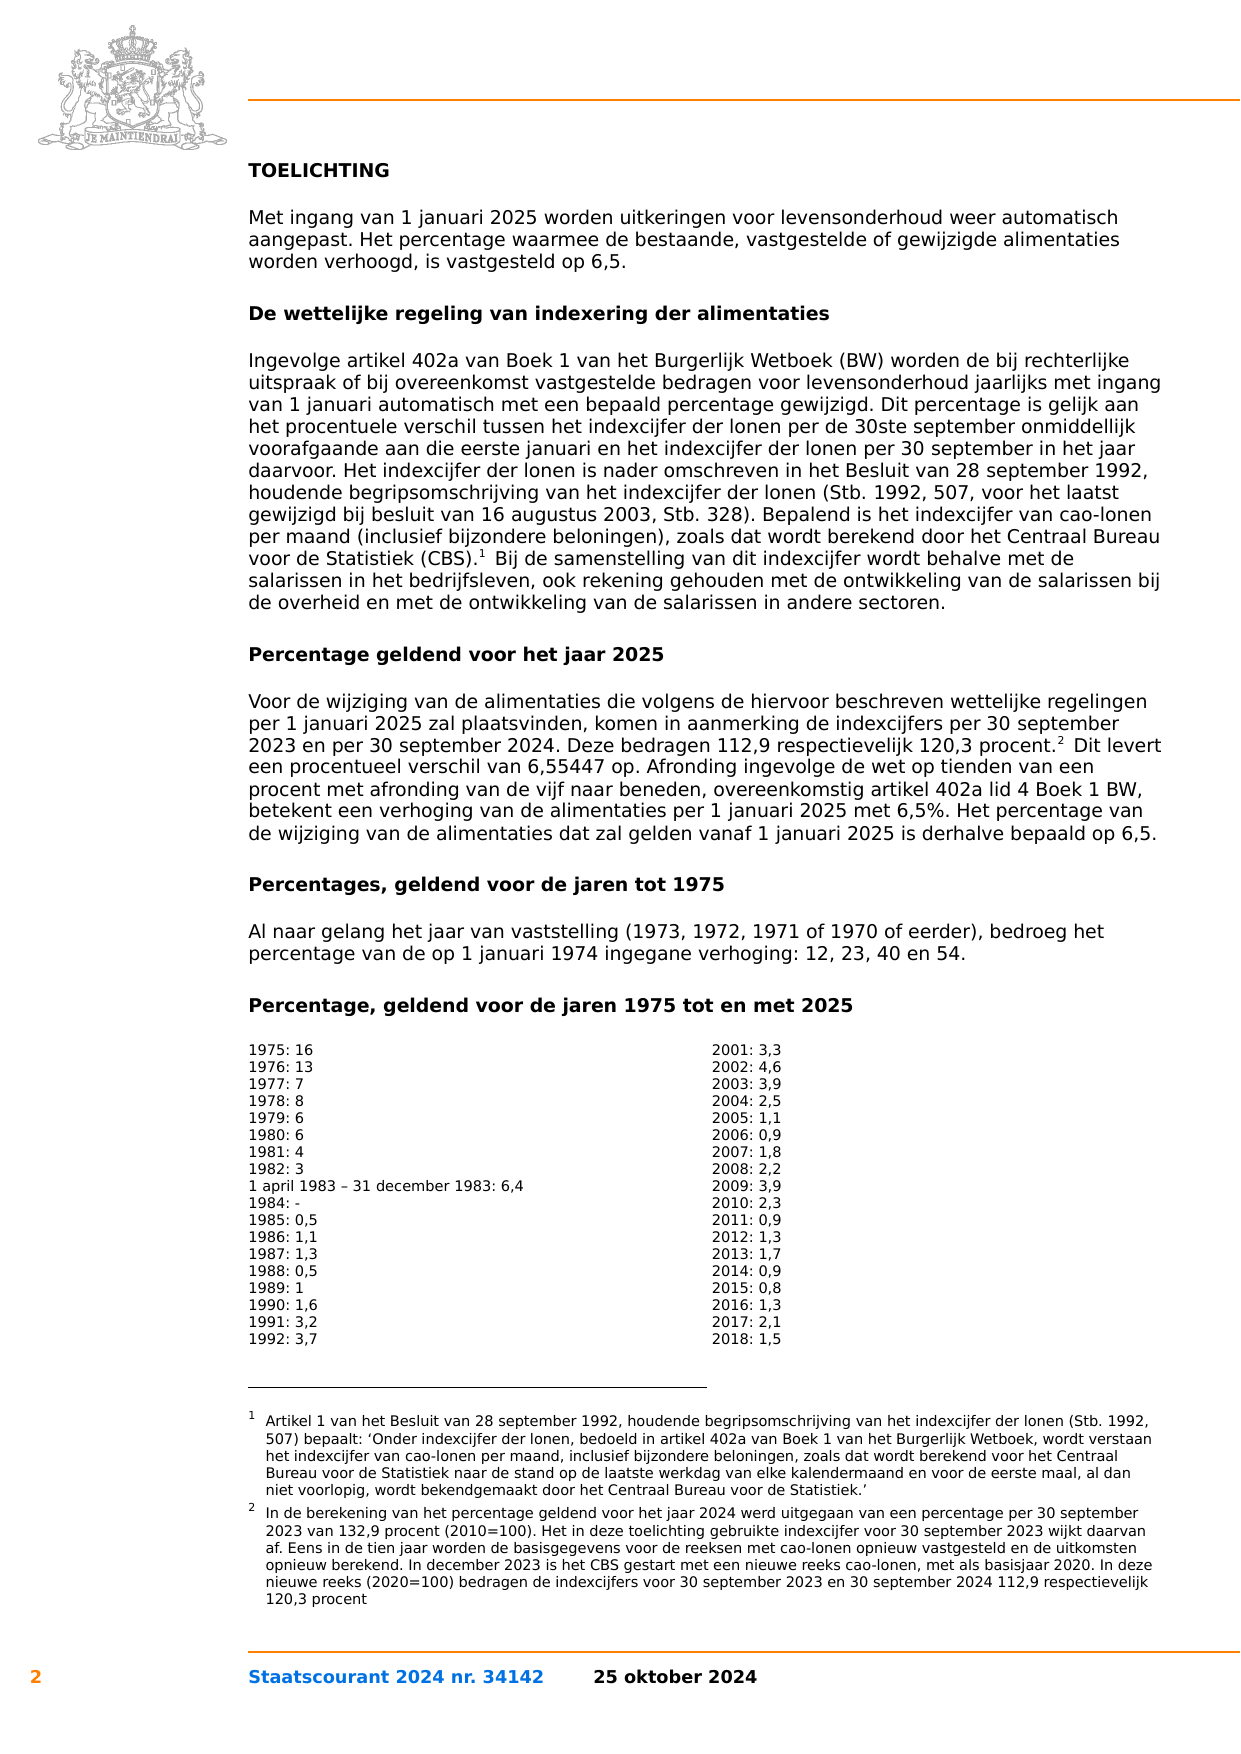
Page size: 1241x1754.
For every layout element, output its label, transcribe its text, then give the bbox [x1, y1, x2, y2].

subtitle Percentages, geldend voor de jaren tot 1975 [248, 874, 1163, 896]
text Ingevolge artikel 402a van Boek 1 van het Burgerlijk Wetboek (BW) worden de bij rechterlijke uitspraak of bij overeenkomst vastgestelde bedragen voor levensonderhoud jaarlijks met ingang van 1 januari automatisch met een bepaald percentage gewijzigd. Dit percentage is gelijk aan het procentuele verschil tussen het indexcijfer der lonen per de 30ste september onmiddellijk voorafgaande aan die eerste januari en het indexcijfer der lonen per 30 september in het jaar daarvoor. Het indexcijfer der lonen is nader omschreven in het Besluit van 28 september 1992, houdende begripsomschrijving van het indexcijfer der lonen (Stb. 1992, 507, voor het laatst gewijzigd bij besluit van 16 augustus 2003, Stb. 328). Bepalend is het indexcijfer van cao-lonen per maand (inclusief bijzondere beloningen), zoals dat wordt berekend door het Centraal Bureau voor de Statistiek (CBS). Bij de samenstelling van dit indexcijfer wordt behalve met de salarissen in het bedrijfsleven, ook rekening gehouden met de ontwikkeling van de salarissen bij de overheid en met de ontwikkeling van de salarissen in andere sectoren. [248, 350, 1163, 613]
table_cell 2002: 4,6 [706, 1059, 1163, 1076]
table_cell 1988: 0,5 [248, 1263, 706, 1280]
picture [38, 25, 227, 150]
table_cell 2016: 1,3 [706, 1297, 1163, 1314]
table_cell 2014: 0,9 [706, 1263, 1163, 1280]
table_cell 2015: 0,8 [706, 1280, 1163, 1297]
table_cell 1984: - [248, 1195, 706, 1212]
table_cell 1 april 1983 – 31 december 1983: 6,4 [248, 1178, 706, 1195]
table_cell 1991: 3,2 [248, 1314, 706, 1331]
table_cell 2018: 1,5 [706, 1331, 1163, 1348]
text In de berekening van het percentage geldend voor het jaar 2024 werd uitgegaan van een percentage per 30 september 2023 van 132,9 procent (2010=100). Het in deze toelichting gebruikte indexcijfer voor 30 september 2023 wijkt daarvan af. Eens in de tien jaar worden de basisgegevens voor de reeksen met cao-lonen opnieuw vastgesteld en de uitkomsten opnieuw berekend. In december 2023 is het CBS gestart met een nieuwe reeks cao-lonen, met als basisjaar 2020. In deze nieuwe reeks (2020=100) bedragen de indexcijfers voor 30 september 2023 en 30 september 2024 112,9 respectievelijk 120,3 procent [248, 1501, 1163, 1608]
table_cell 1977: 7 [248, 1076, 706, 1093]
table_cell 2017: 2,1 [706, 1314, 1163, 1331]
text Met ingang van 1 januari 2025 worden uitkeringen voor levensonderhoud weer automatisch aangepast. Het percentage waarmee de bestaande, vastgestelde of gewijzigde alimentaties worden verhoogd, is vastgesteld op 6,5. [248, 207, 1163, 273]
table_cell 1989: 1 [248, 1280, 706, 1297]
table_cell 2003: 3,9 [706, 1076, 1163, 1093]
table_cell 2010: 2,3 [706, 1195, 1163, 1212]
table_cell 2008: 2,2 [706, 1161, 1163, 1178]
table_cell 2006: 0,9 [706, 1127, 1163, 1144]
text Voor de wijziging van de alimentaties die volgens de hiervoor beschreven wettelijke regelingen per 1 januari 2025 zal plaatsvinden, komen in aanmerking de indexcijfers per 30 september 2023 en per 30 september 2024. Deze bedragen 112,9 respectievelijk 120,3 procent. Dit levert een procentueel verschil van 6,55447 op. Afronding ingevolge de wet op tienden van een procent met afronding van de vijf naar beneden, overeenkomstig artikel 402a lid 4 Boek 1 BW, betekent een verhoging van de alimentaties per 1 januari 2025 met 6,5%. Het percentage van de wijziging van de alimentaties dat zal gelden vanaf 1 januari 2025 is derhalve bepaald op 6,5. [248, 691, 1163, 844]
table_cell 1982: 3 [248, 1161, 706, 1178]
subtitle Percentage, geldend voor de jaren 1975 tot en met 2025 [248, 995, 1163, 1017]
table_cell 1976: 13 [248, 1059, 706, 1076]
table_cell 1981: 4 [248, 1144, 706, 1161]
table_cell 2004: 2,5 [706, 1093, 1163, 1110]
table_cell 1987: 1,3 [248, 1246, 706, 1263]
table_cell 2009: 3,9 [706, 1178, 1163, 1195]
table_cell 2007: 1,8 [706, 1144, 1163, 1161]
table_cell 2011: 0,9 [706, 1212, 1163, 1229]
subtitle Percentage geldend voor het jaar 2025 [248, 643, 1163, 666]
subtitle TOELICHTING [248, 160, 1163, 182]
table_cell 1992: 3,7 [248, 1331, 706, 1348]
table_header 1975: 16 [248, 1042, 706, 1059]
subtitle De wettelijke regeling van indexering der alimentaties [248, 303, 1163, 325]
table_cell 1978: 8 [248, 1093, 706, 1110]
table_cell 2013: 1,7 [706, 1246, 1163, 1263]
text Artikel 1 van het Besluit van 28 september 1992, houdende begripsomschrijving van het indexcijfer der lonen (Stb. 1992, 507) bepaalt: ‘Onder indexcijfer der lonen, bedoeld in artikel 402a van Boek 1 van het Burgerlijk Wetboek, wordt verstaan het indexcijfer van cao-lonen per maand, inclusief bijzondere beloningen, zoals dat wordt berekend voor het Centraal Bureau voor de Statistiek naar de stand op de laatste werkdag van elke kalendermaand en voor de eerste maal, al dan niet voorlopig, wordt bekendgemaakt door het Centraal Bureau voor de Statistiek.’ [248, 1409, 1163, 1498]
table_cell 1985: 0,5 [248, 1212, 706, 1229]
table_header 2001: 3,3 [706, 1042, 1163, 1059]
table_cell 2012: 1,3 [706, 1229, 1163, 1246]
table_cell 1986: 1,1 [248, 1229, 706, 1246]
table_cell 1990: 1,6 [248, 1297, 706, 1314]
table_cell 1980: 6 [248, 1127, 706, 1144]
text Al naar gelang het jaar van vaststelling (1973, 1972, 1971 of 1970 of eerder), bedroeg het percentage van de op 1 januari 1974 ingegane verhoging: 12, 23, 40 en 54. [248, 921, 1163, 965]
table_cell 1979: 6 [248, 1110, 706, 1127]
table_cell 2005: 1,1 [706, 1110, 1163, 1127]
